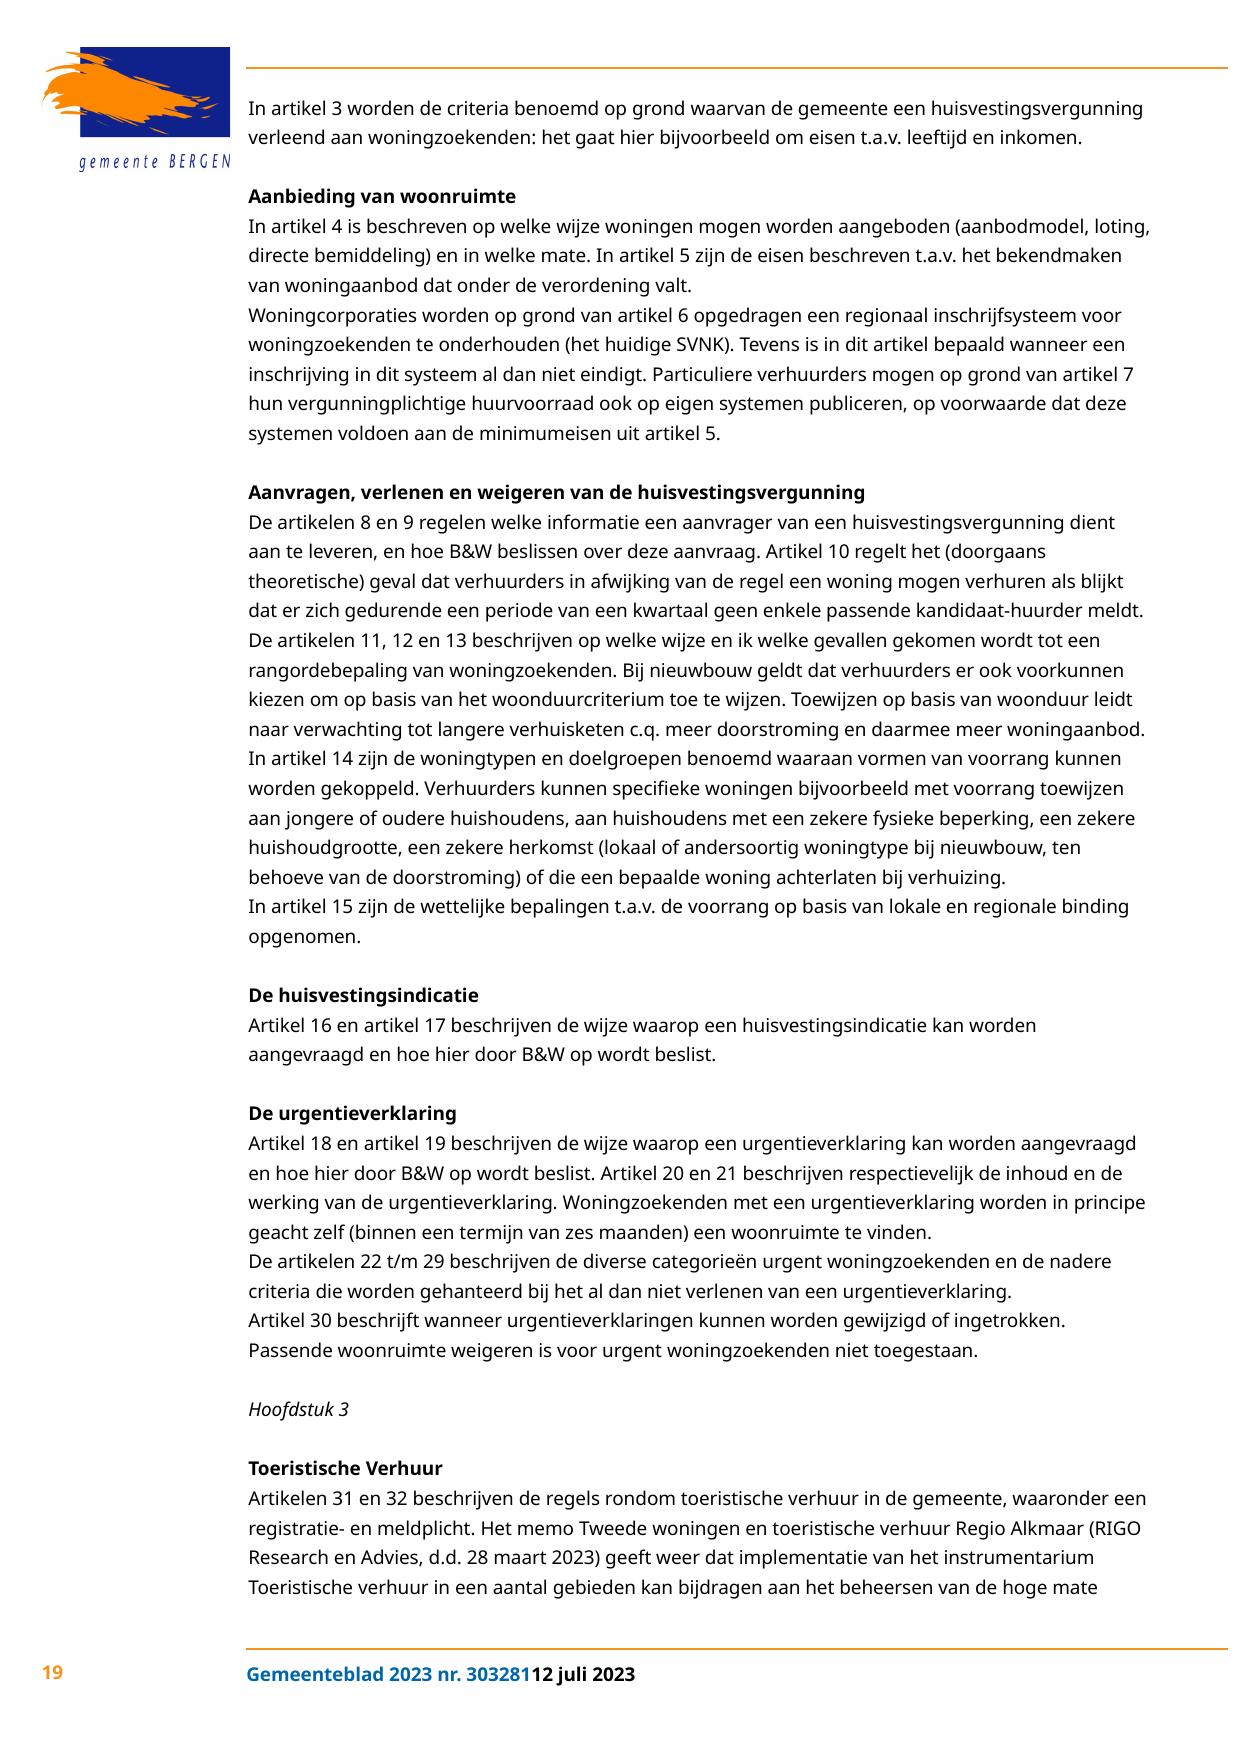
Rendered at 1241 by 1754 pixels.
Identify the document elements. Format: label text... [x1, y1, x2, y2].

text Artikel 16 en artikel 17 beschrijven de wijze waarop een huisvestingsindicatie kan worden aangevraagd en hoe hier door B&W op wordt beslist. [248, 1012, 1152, 1067]
text De huisvestingsindicatie [248, 982, 1152, 1008]
text In artikel 14 zijn de woningtypen en doelgroepen benoemd waaraan vormen van voorrang kunnen worden gekoppeld. Verhuurders kunnen specifieke woningen bijvoorbeeld met voorrang toewijzen aan jongere of oudere huishoudens, aan huishoudens met een zekere fysieke beperking, een zekere huishoudgrootte, een zekere herkomst (lokaal of andersoortig woningtype bij nieuwbouw, ten behoeve van de doorstroming) of die een bepaalde woning achterlaten bij verhuizing. [248, 746, 1152, 890]
picture [41, 47, 231, 172]
text Artikel 18 en artikel 19 beschrijven de wijze waarop een urgentieverklaring kan worden aangevraagd en hoe hier door B&W op wordt beslist. Artikel 20 en 21 beschrijven respectievelijk de inhoud en de werking van de urgentieverklaring. Woningzoekenden met een urgentieverklaring worden in principe geacht zelf (binnen een termijn van zes maanden) een woonruimte te vinden. [248, 1130, 1152, 1245]
text Toeristische Verhuur [248, 1456, 1152, 1481]
text De artikelen 22 t/m 29 beschrijven de diverse categorieën urgent woningzoekenden en de nadere criteria die worden gehanteerd bij het al dan niet verlenen van een urgentieverklaring. [248, 1248, 1152, 1304]
text Artikelen 31 en 32 beschrijven de regels rondom toeristische verhuur in de gemeente, waaronder een registratie- en meldplicht. Het memo Tweede woningen en toeristische verhuur Regio Alkmaar (RIGO Research en Advies, d.d. 28 maart 2023) geeft weer dat implementatie van het instrumentarium Toeristische verhuur in een aantal gebieden kan bijdragen aan het beheersen van de hoge mate [248, 1485, 1152, 1600]
text De artikelen 8 en 9 regelen welke informatie een aanvrager van een huisvestingsvergunning dient aan te leveren, en hoe B&W beslissen over deze aanvraag. Artikel 10 regelt het (doorgaans theoretische) geval dat verhuurders in afwijking van de regel een woning mogen verhuren als blijkt dat er zich gedurende een periode van een kwartaal geen enkele passende kandidaat-huurder meldt. [248, 509, 1152, 623]
text De artikelen 11, 12 en 13 beschrijven op welke wijze en ik welke gevallen gekomen wordt tot een rangordebepaling van woningzoekenden. Bij nieuwbouw geldt dat verhuurders er ook voorkunnen kiezen om op basis van het woonduurcriterium toe te wijzen. Toewijzen op basis van woonduur leidt naar verwachting tot langere verhuisketen c.q. meer doorstroming en daarmee meer woningaanbod. [248, 627, 1152, 742]
text Aanvragen, verlenen en weigeren van de huisvestingsvergunning [248, 479, 1152, 505]
text Artikel 30 beschrijft wanneer urgentieverklaringen kunnen worden gewijzigd of ingetrokken. Passende woonruimte weigeren is voor urgent woningzoekenden niet toegestaan. [248, 1308, 1152, 1363]
text In artikel 15 zijn de wettelijke bepalingen t.a.v. de voorrang op basis van lokale en regionale binding opgenomen. [248, 893, 1152, 949]
text Aanbieding van woonruimte [248, 183, 1152, 209]
text Hoofdstuk 3 [248, 1396, 1152, 1422]
text De urgentieverklaring [248, 1101, 1152, 1126]
text In artikel 3 worden de criteria benoemd op grond waarvan de gemeente een huisvestingsvergunning verleend aan woningzoekenden: het gaat hier bijvoorbeeld om eisen t.a.v. leeftijd en inkomen. [248, 95, 1152, 150]
text Woningcorporaties worden op grond van artikel 6 opgedragen een regionaal inschrijfsysteem voor woningzoekenden te onderhouden (het huidige SVNK). Tevens is in dit artikel bepaald wanneer een inschrijving in dit systeem al dan niet eindigt. Particuliere verhuurders mogen op grond van artikel 7 hun vergunningplichtige huurvoorraad ook op eigen systemen publiceren, op voorwaarde dat deze systemen voldoen aan de minimumeisen uit artikel 5. [248, 302, 1152, 446]
text In artikel 4 is beschreven op welke wijze woningen mogen worden aangeboden (aanbodmodel, loting, directe bemiddeling) en in welke mate. In artikel 5 zijn de eisen beschreven t.a.v. het bekendmaken van woningaanbod dat onder de verordening valt. [248, 213, 1152, 298]
